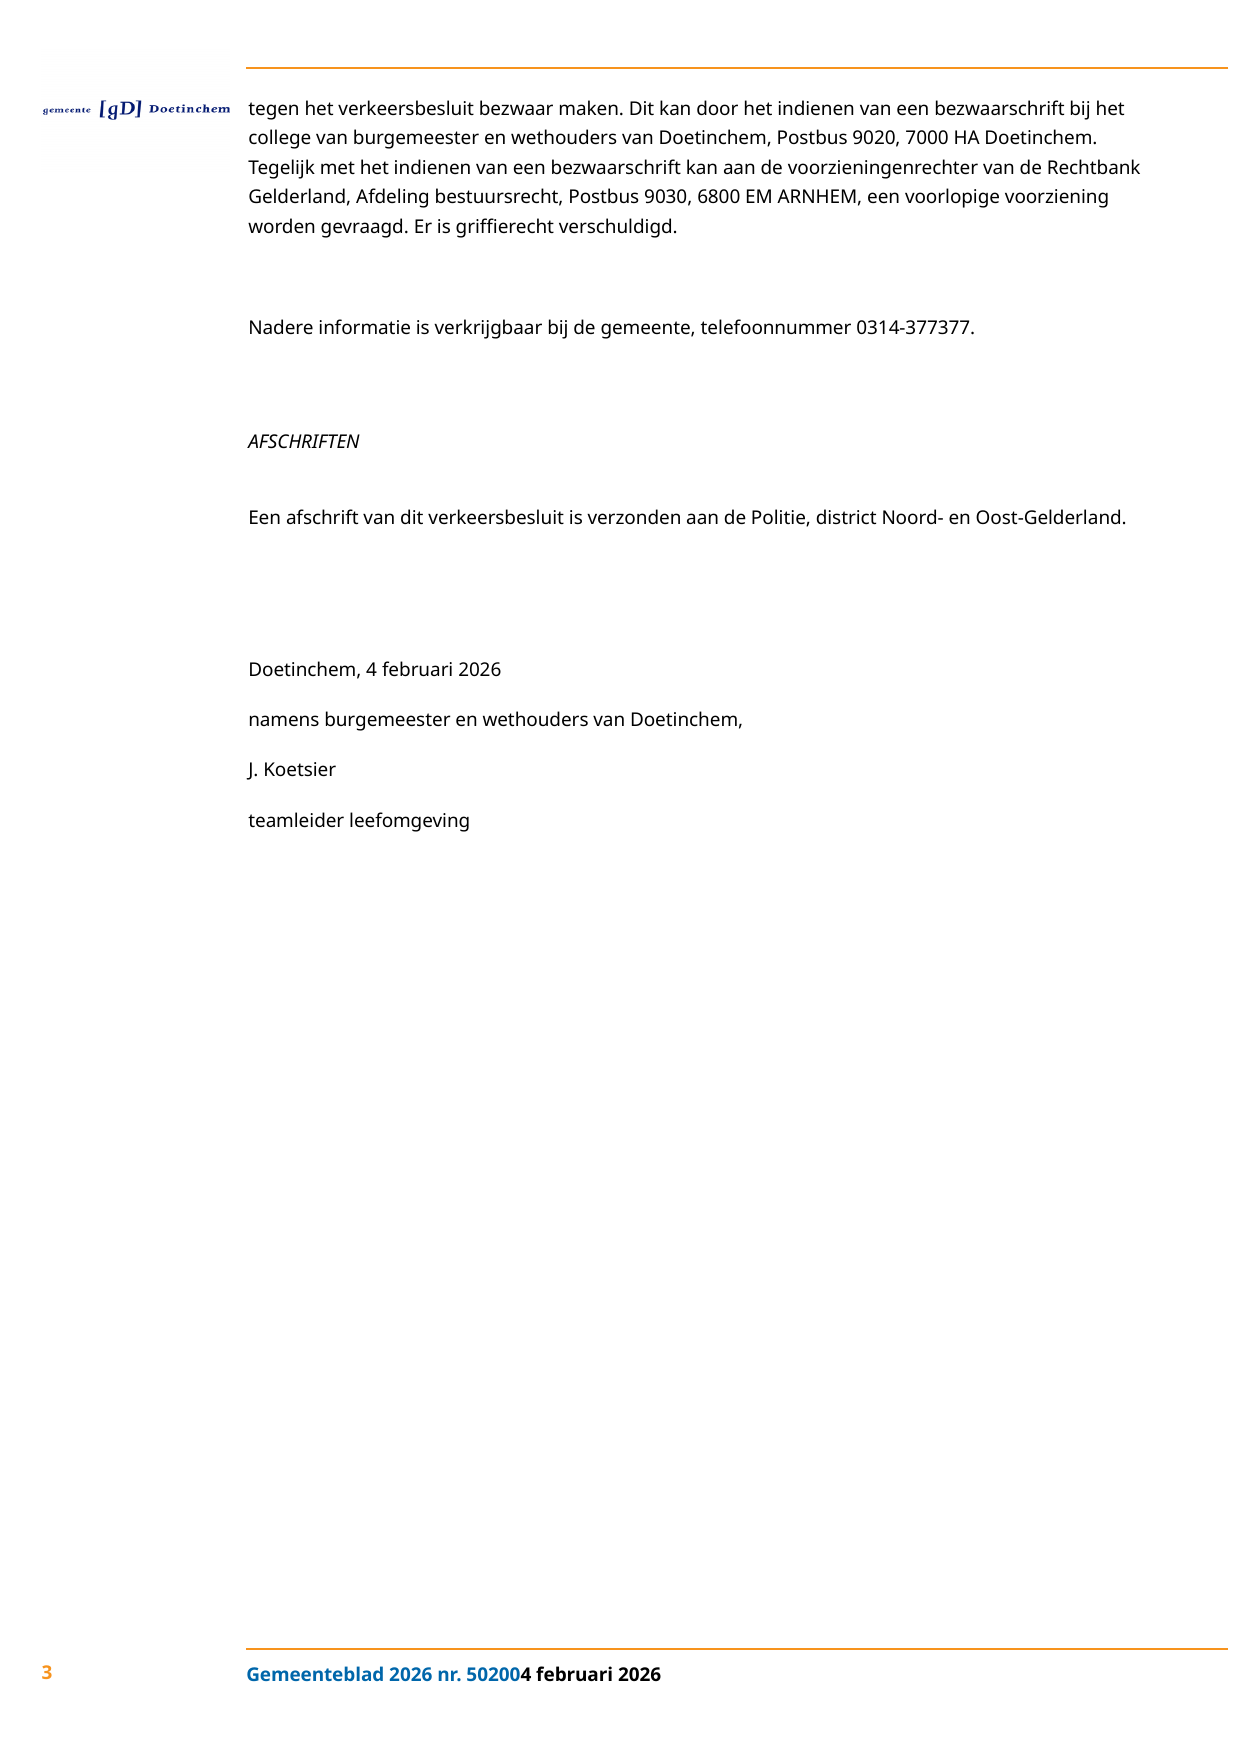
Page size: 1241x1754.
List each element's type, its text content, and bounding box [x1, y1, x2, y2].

text namens burgemeester en wethouders van Doetinchem, [248, 706, 1152, 732]
text tegen het verkeersbesluit bezwaar maken. Dit kan door het indienen van een bezwaarschrift bij het college van burgemeester en wethouders van Doetinchem, Postbus 9020, 7000 HA Doetinchem. Tegelijk met het indienen van een bezwaarschrift kan aan de voorzieningenrechter van de Rechtbank Gelderland, Afdeling bestuursrecht, Postbus 9030, 6800 EM ARNHEM, een voorlopige voorziening worden gevraagd. Er is griffierecht verschuldigd. [248, 95, 1152, 239]
text J. Koetsier [248, 757, 1152, 782]
picture [41, 47, 231, 172]
text Een afschrift van dit verkeersbesluit is verzonden aan de Politie, district Noord- en Oost-Gelderland. [248, 504, 1152, 530]
text Nadere informatie is verkrijgbaar bij de gemeente, telefoonnummer 0314-377377. [248, 314, 1152, 340]
text Doetinchem, 4 februari 2026 [248, 656, 1152, 681]
text AFSCHRIFTEN [248, 428, 1152, 454]
text teamleider leefomgeving [248, 807, 1152, 833]
